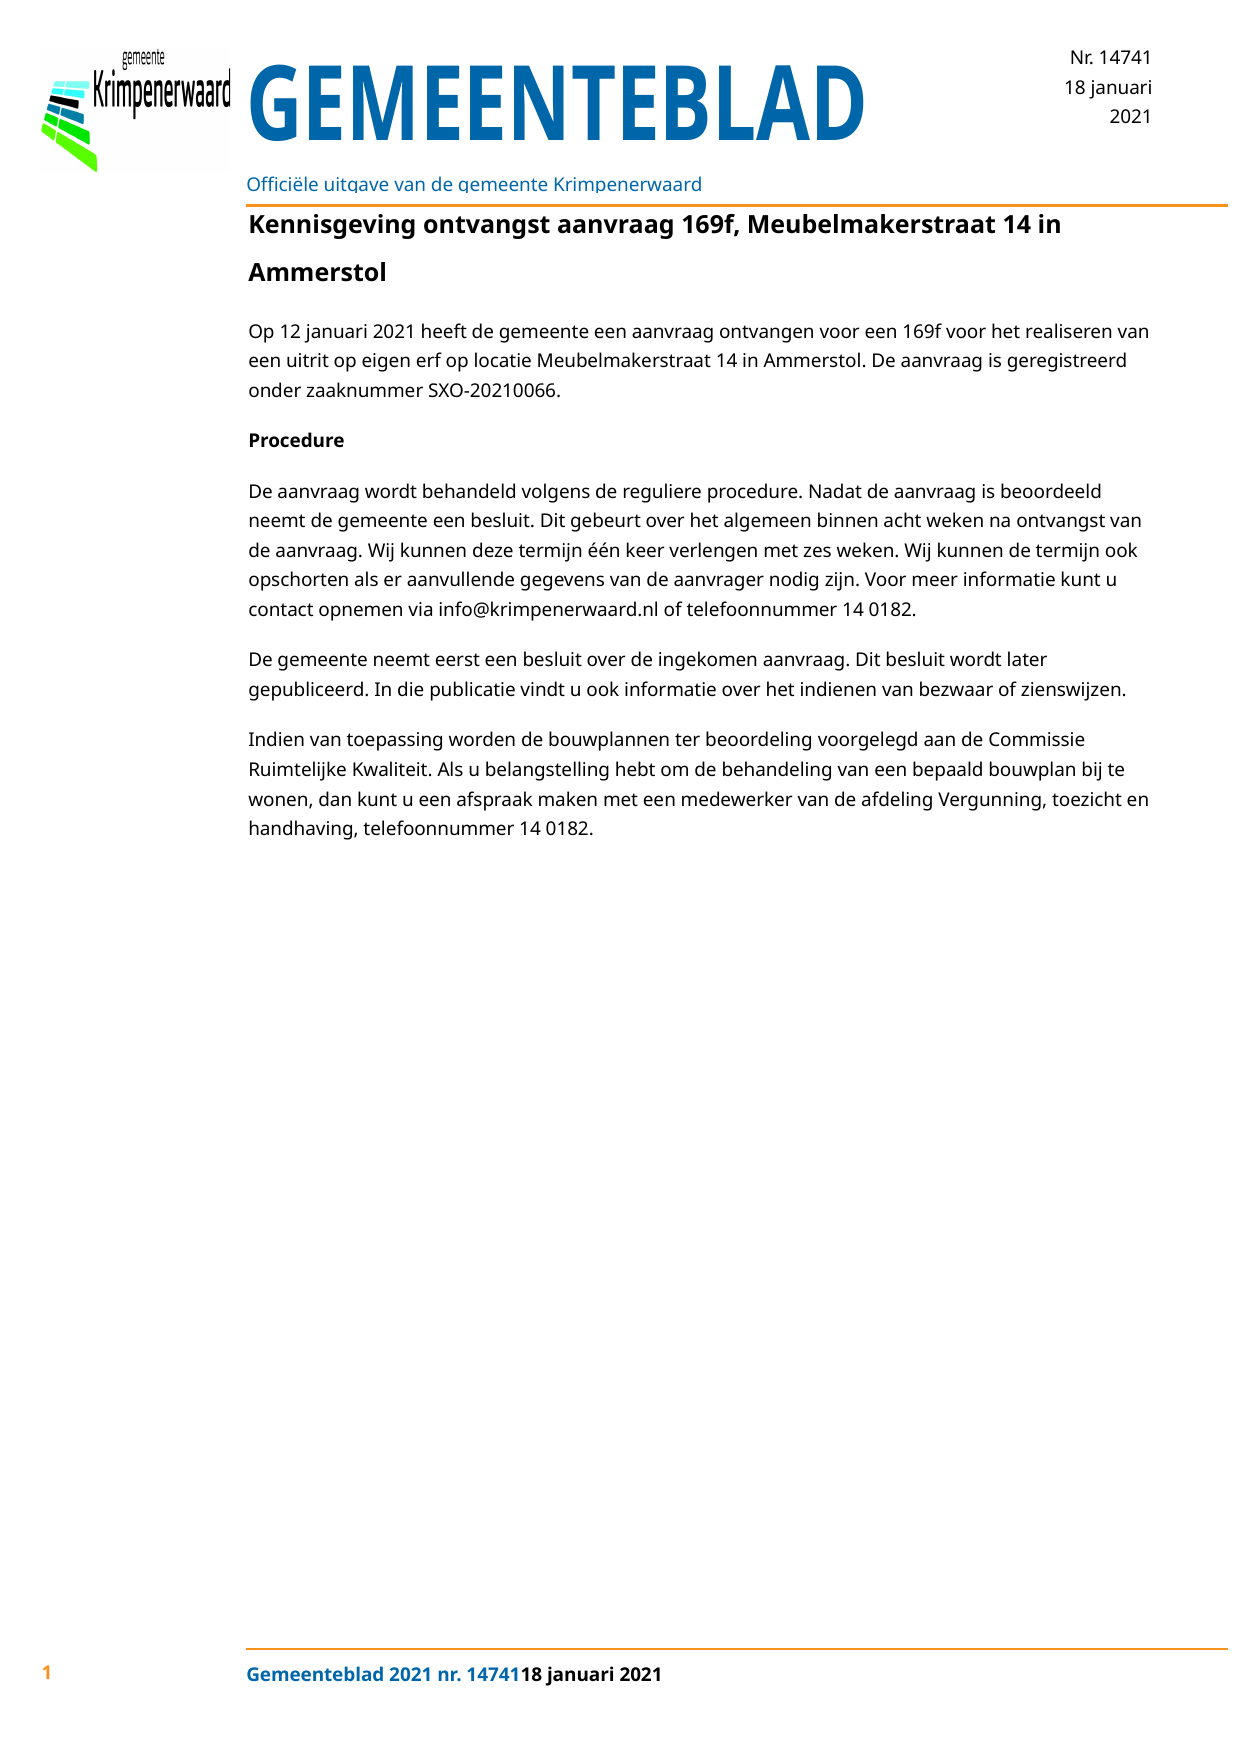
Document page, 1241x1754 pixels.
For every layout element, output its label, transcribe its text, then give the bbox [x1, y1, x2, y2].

text Indien van toepassing worden de bouwplannen ter beoordeling voorgelegd aan de Commissie Ruimtelijke Kwaliteit. Als u belangstelling hebt om de behandeling van een bepaald bouwplan bij te wonen, dan kunt u een afspraak maken met een medewerker van de afdeling Vergunning, toezicht en handhaving, telefoonnummer 14 0182. [248, 727, 1152, 841]
picture [41, 47, 231, 172]
text De gemeente neemt eerst een besluit over de ingekomen aanvraag. Dit besluit wordt later gepubliceerd. In die publicatie vindt u ook informatie over het indienen van bezwaar of zienswijzen. [248, 647, 1152, 702]
text Op 12 januari 2021 heeft de gemeente een aanvraag ontvangen voor een 169f voor het realiseren van een uitrit op eigen erf op locatie Meubelmakerstraat 14 in Ammerstol. De aanvraag is geregistreerd onder zaaknummer SXO-20210066. [248, 318, 1152, 403]
text Procedure [248, 427, 1152, 453]
text De aanvraag wordt behandeld volgens de reguliere procedure. Nadat de aanvraag is beoordeeld neemt de gemeente een besluit. Dit gebeurt over het algemeen binnen acht weken na ontvangst van de aanvraag. Wij kunnen deze termijn één keer verlengen met zes weken. Wij kunnen de termijn ook opschorten als er aanvullende gegevens van de aanvrager nodig zijn. Voor meer informatie kunt u contact opnemen via info@krimpenerwaard.nl of telefoonnummer 14 0182. [248, 478, 1152, 622]
text Kennisgeving ontvangst aanvraag 169f, Meubelmakerstraat 14 in Ammerstol [248, 207, 1152, 288]
